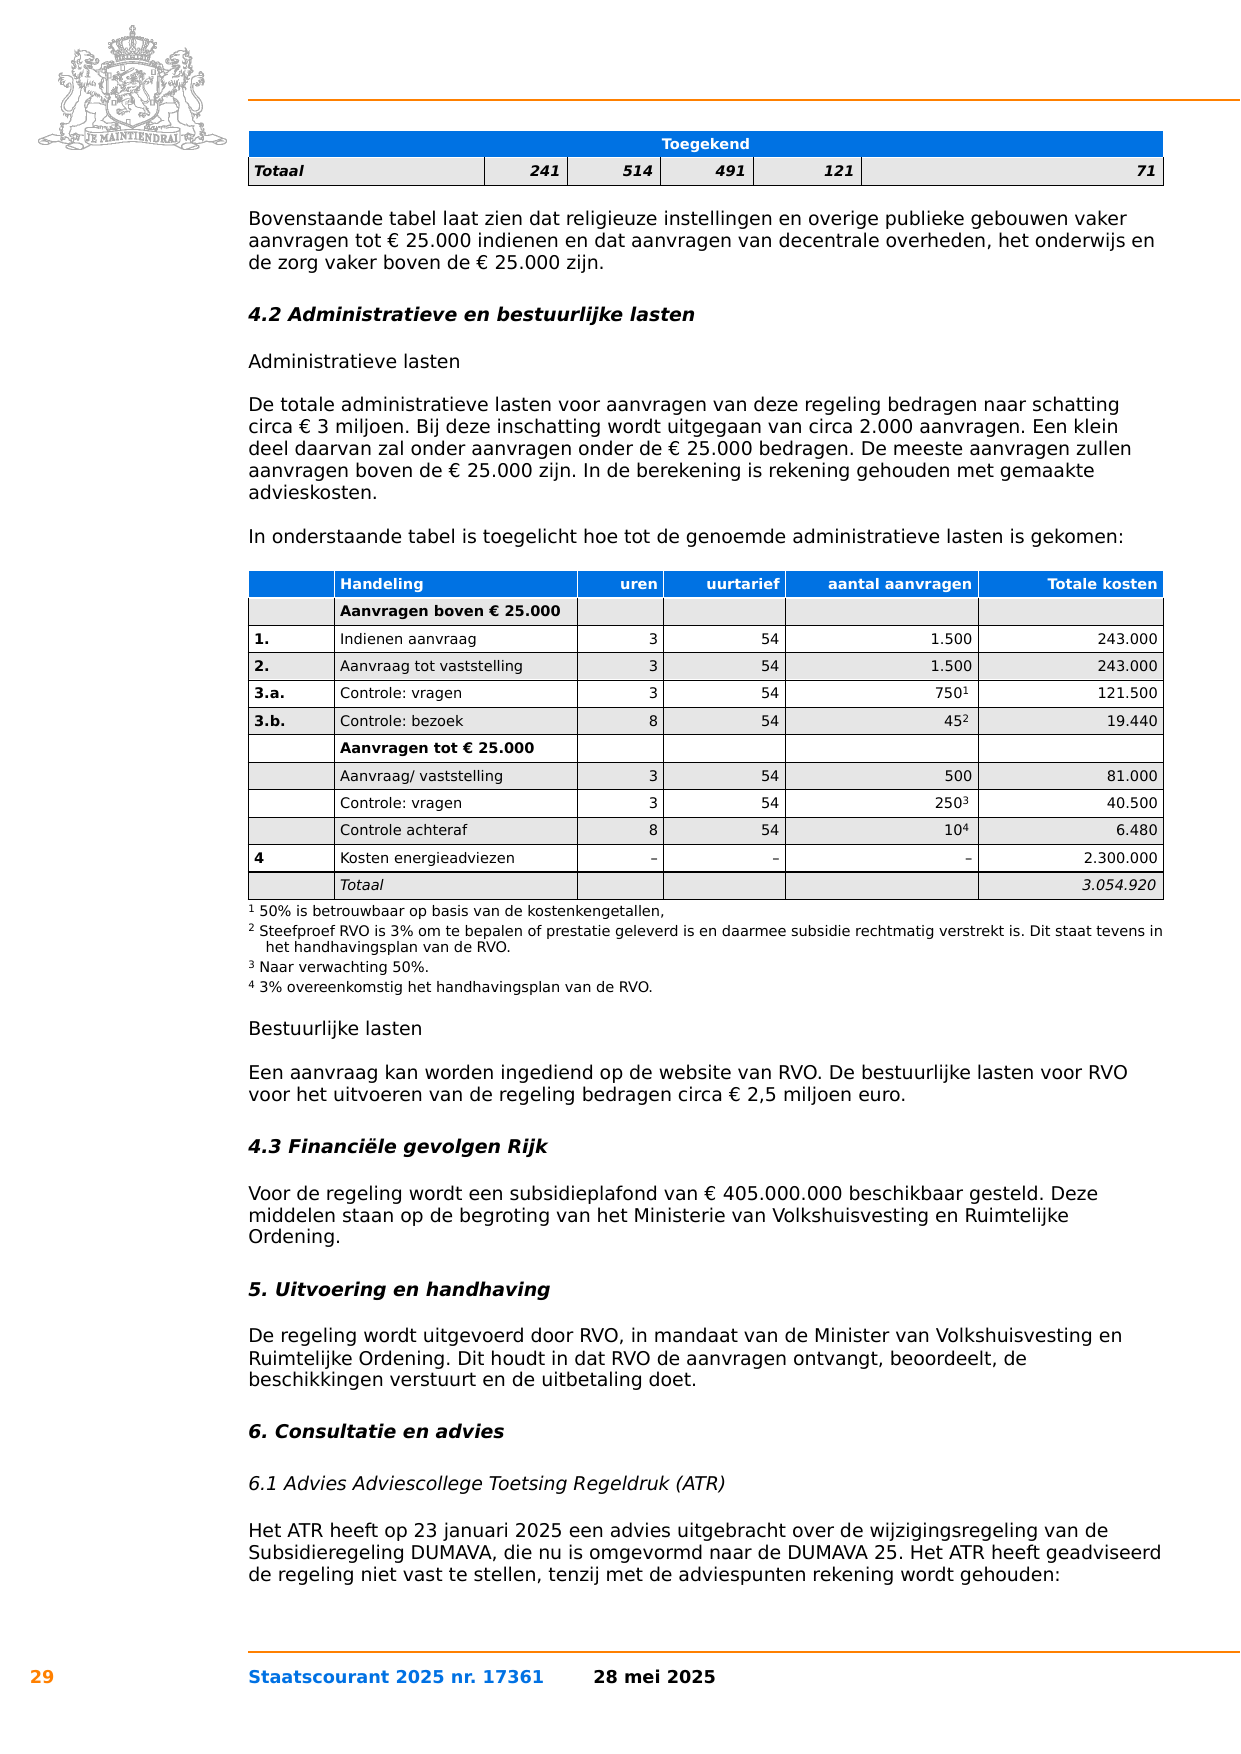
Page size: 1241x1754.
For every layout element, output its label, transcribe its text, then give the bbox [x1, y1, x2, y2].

text Een aanvraag kan worden ingediend op de website van RVO. De bestuurlijke lasten voor RVO voor het uitvoeren van de regeling bedragen circa € 2,5 miljoen euro. [248, 1062, 1163, 1106]
table_cell 3.054.920 [979, 873, 1163, 899]
table_cell 3 [578, 626, 663, 652]
table_cell [979, 599, 1163, 625]
table_cell 3.b. [249, 708, 334, 734]
table_header uren [578, 571, 663, 597]
table_cell 54 [664, 708, 785, 734]
table_cell 514 [568, 158, 660, 185]
text Bovenstaande tabel laat zien dat religieuze instellingen en overige publieke gebouwen vaker aanvragen tot € 25.000 indienen en dat aanvragen van decentrale overheden, het onderwijs en de zorg vaker boven de € 25.000 zijn. [248, 208, 1163, 273]
subtitle 4.3 Financiële gevolgen Rijk [248, 1136, 1163, 1157]
table_cell 3 [578, 653, 663, 679]
subtitle 6. Consultatie en advies [248, 1421, 1163, 1443]
table_cell 121.500 [979, 681, 1163, 707]
table_cell 54 [664, 818, 785, 844]
table_cell 3 [578, 790, 663, 817]
text In onderstaande tabel is toegelicht hoe tot de genoemde administratieve lasten is gekomen: [248, 526, 1163, 548]
table_cell – [578, 845, 663, 871]
table_cell [664, 735, 785, 762]
table_cell Controle: vragen [335, 790, 577, 817]
table_cell [578, 599, 663, 625]
picture [38, 25, 227, 150]
table_cell 1. [249, 626, 334, 652]
subtitle 5. Uitvoering en handhaving [248, 1278, 1163, 1300]
table_cell 1.500 [786, 626, 978, 652]
subtitle Bestuurlijke lasten [248, 1018, 1163, 1040]
table_cell – [786, 845, 978, 871]
table_cell 3 [578, 681, 663, 707]
table_cell Indienen aanvraag [335, 626, 577, 652]
table_cell 1 50% is betrouwbaar op basis van de kostenkengetallen, 2 Steefproef RVO is 3% om te bepalen of prestatie geleverd is en daarmee subsidie rechtmatig verstrekt is. Dit staat tevens in het handhavingsplan van de RVO. 3 Naar verwachting 50%. 4 3% overeenkomstig het handhavingsplan van de RVO. [248, 900, 1163, 996]
table_header Handeling [335, 571, 577, 597]
table_cell 71 [862, 158, 1163, 185]
table_header uurtarief [664, 571, 785, 597]
table_cell [249, 735, 334, 762]
table_cell [578, 735, 663, 762]
table_cell 54 [664, 653, 785, 679]
table_cell 6.480 [979, 818, 1163, 844]
table_cell 54 [664, 790, 785, 817]
table_header aantal aanvragen [786, 571, 978, 597]
table_cell 2503 [786, 790, 978, 817]
table_cell [786, 873, 978, 899]
table_cell Aanvraag tot vaststelling [335, 653, 577, 679]
table_cell 3 [578, 763, 663, 789]
table_cell 2. [249, 653, 334, 679]
table_cell 104 [786, 818, 978, 844]
table_header Toegekend [249, 131, 1163, 157]
table_cell 54 [664, 681, 785, 707]
table_cell 81.000 [979, 763, 1163, 789]
text Het ATR heeft op 23 januari 2025 een advies uitgebracht over de wijzigingsregeling van de Subsidieregeling DUMAVA, die nu is omgevormd naar de DUMAVA 25. Het ATR heeft geadviseerd de regeling niet vast te stellen, tenzij met de adviespunten rekening wordt gehouden: [248, 1520, 1163, 1586]
subtitle 4.2 Administratieve en bestuurlijke lasten [248, 303, 1163, 326]
table_cell [979, 735, 1163, 762]
table_cell 241 [485, 158, 567, 185]
table_header [249, 571, 334, 597]
table_cell Totaal [335, 873, 577, 899]
table_cell [249, 873, 334, 899]
table_cell [249, 790, 334, 817]
table_cell [249, 599, 334, 625]
table_cell [249, 763, 334, 789]
table_cell 8 [578, 818, 663, 844]
subtitle Administratieve lasten [248, 351, 1163, 372]
table_cell 4 [249, 845, 334, 871]
table_cell 500 [786, 763, 978, 789]
table_cell [664, 873, 785, 899]
text De regeling wordt uitgevoerd door RVO, in mandaat van de Minister van Volkshuisvesting en Ruimtelijke Ordening. Dit houdt in dat RVO de aanvragen ontvangt, beoordeelt, de beschikkingen verstuurt en de uitbetaling doet. [248, 1325, 1163, 1391]
table_cell 121 [754, 158, 861, 185]
table_cell [664, 599, 785, 625]
table_cell Kosten energieadviezen [335, 845, 577, 871]
table_cell Aanvraag/ vaststelling [335, 763, 577, 789]
table_cell 8 [578, 708, 663, 734]
table_cell 2.300.000 [979, 845, 1163, 871]
table_cell [786, 735, 978, 762]
table_cell 1.500 [786, 653, 978, 679]
subtitle 6.1 Advies Adviescollege Toetsing Regeldruk (ATR) [248, 1473, 1163, 1495]
table_header Totale kosten [979, 571, 1163, 597]
table_cell [578, 873, 663, 899]
text De totale administratieve lasten voor aanvragen van deze regeling bedragen naar schatting circa € 3 miljoen. Bij deze inschatting wordt uitgegaan van circa 2.000 aanvragen. Een klein deel daarvan zal onder aanvragen onder de € 25.000 bedragen. De meeste aanvragen zullen aanvragen boven de € 25.000 zijn. In de berekening is rekening gehouden met gemaakte advieskosten. [248, 394, 1163, 504]
table_cell 54 [664, 626, 785, 652]
table_cell 54 [664, 763, 785, 789]
table_cell 19.440 [979, 708, 1163, 734]
table_cell 243.000 [979, 653, 1163, 679]
table_cell Controle: bezoek [335, 708, 577, 734]
text Voor de regeling wordt een subsidieplafond van € 405.000.000 beschikbaar gesteld. Deze middelen staan op de begroting van het Ministerie van Volkshuisvesting en Ruimtelijke Ordening. [248, 1182, 1163, 1248]
table_cell Controle: vragen [335, 681, 577, 707]
table_cell Totaal [249, 158, 484, 185]
table_cell Controle achteraf [335, 818, 577, 844]
table_cell 3.a. [249, 681, 334, 707]
table_cell 7501 [786, 681, 978, 707]
table_cell Aanvragen boven € 25.000 [335, 599, 577, 625]
table_cell – [664, 845, 785, 871]
table_cell 243.000 [979, 626, 1163, 652]
table_cell [249, 818, 334, 844]
table_cell [786, 599, 978, 625]
table_cell 452 [786, 708, 978, 734]
table_cell 491 [661, 158, 753, 185]
table_cell Aanvragen tot € 25.000 [335, 735, 577, 762]
table_cell 40.500 [979, 790, 1163, 817]
